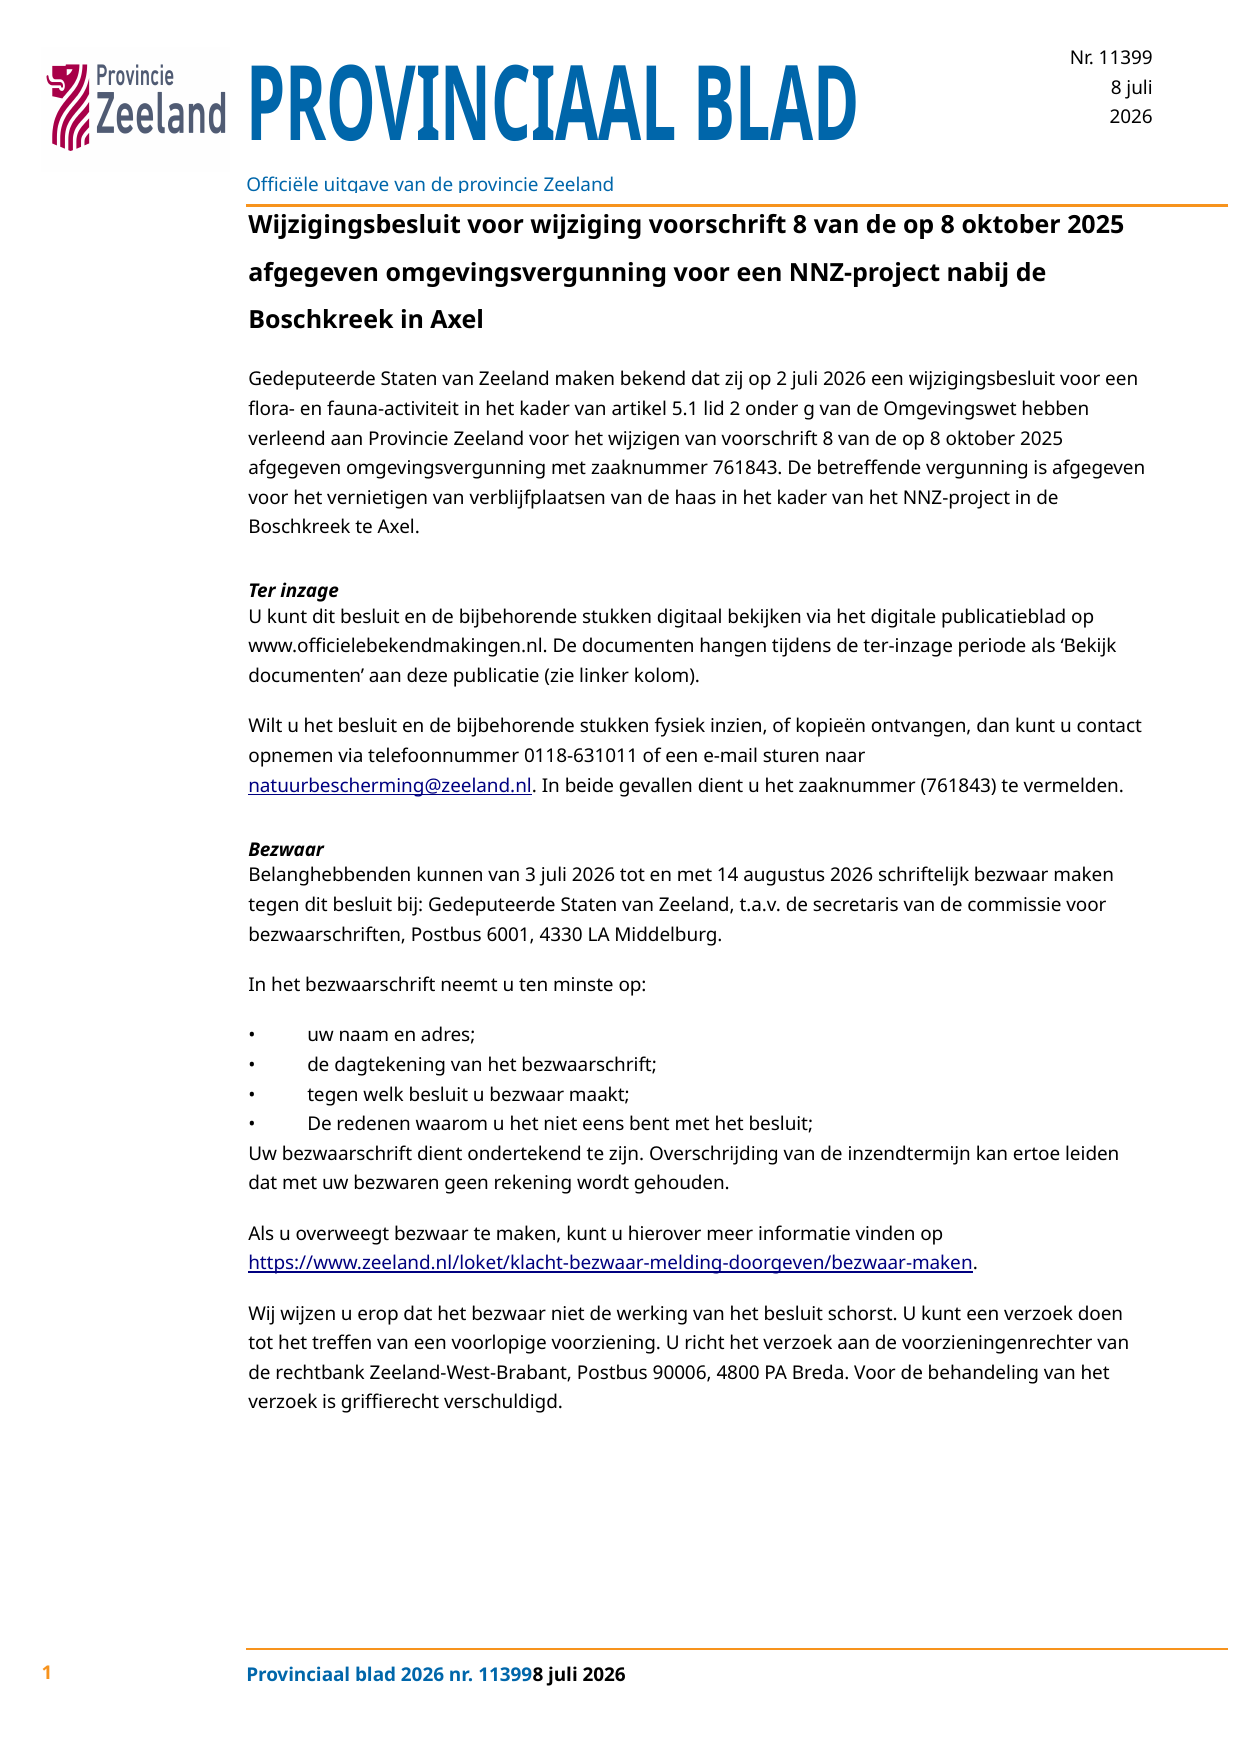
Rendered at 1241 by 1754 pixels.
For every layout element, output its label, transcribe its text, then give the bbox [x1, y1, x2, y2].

picture [41, 47, 231, 172]
text In het bezwaarschrift neemt u ten minste op: [248, 971, 1152, 997]
list de dagtekening van het bezwaarschrift; [248, 1051, 1152, 1077]
list De redenen waarom u het niet eens bent met het besluit; [248, 1110, 1152, 1136]
text Wij wijzen u erop dat het bezwaar niet de werking van het besluit schorst. U kunt een verzoek doen tot het treffen van een voorlopige voorziening. U richt het verzoek aan de voorzieningenrechter van de rechtbank Zeeland-West-Brabant, Postbus 90006, 4800 PA Breda. Voor de behandeling van het verzoek is griffierecht verschuldigd. [248, 1300, 1152, 1414]
text Belanghebbenden kunnen van 3 juli 2026 tot en met 14 augustus 2026 schriftelijk bezwaar maken tegen dit besluit bij: Gedeputeerde Staten van Zeeland, t.a.v. de secretaris van de commissie voor bezwaarschriften, Postbus 6001, 4330 LA Middelburg. [248, 862, 1152, 946]
text Wijzigingsbesluit voor wijziging voorschrift 8 van de op 8 oktober 2025 afgegeven omgevingsvergunning voor een NNZ-project nabij de Boschkreek in Axel [248, 207, 1152, 336]
text Bezwaar [248, 836, 1152, 862]
text U kunt dit besluit en de bijbehorende stukken digitaal bekijken via het digitale publicatieblad op www.officielebekendmakingen.nl. De documenten hangen tijdens de ter-inzage periode als ‘Bekijk documenten’ aan deze publicatie (zie linker kolom). [248, 603, 1152, 688]
text Wilt u het besluit en de bijbehorende stukken fysiek inzien, of kopieën ontvangen, dan kunt u contact opnemen via telefoonnummer 0118-631011 of een e-mail sturen naar natuurbescherming@zeeland.nl. In beide gevallen dient u het zaaknummer (761843) te vermelden. [248, 713, 1152, 798]
list uw naam en adres; [248, 1022, 1152, 1047]
text Als u overweegt bezwaar te maken, kunt u hierover meer informatie vinden op https://www.zeeland.nl/loket/klacht-bezwaar-melding-doorgeven/bezwaar-maken. [248, 1220, 1152, 1275]
text Ter inzage [248, 577, 1152, 603]
text Uw bezwaarschrift dient ondertekend te zijn. Overschrijding van de inzendtermijn kan ertoe leiden dat met uw bezwaren geen rekening wordt gehouden. [248, 1140, 1152, 1195]
text Gedeputeerde Staten van Zeeland maken bekend dat zij op 2 juli 2026 een wijzigingsbesluit voor een flora- en fauna-activiteit in het kader van artikel 5.1 lid 2 onder g van de Omgevingswet hebben verleend aan Provincie Zeeland voor het wijzigen van voorschrift 8 van de op 8 oktober 2025 afgegeven omgevingsvergunning met zaaknummer 761843. De betreffende vergunning is afgegeven voor het vernietigen van verblijfplaatsen van de haas in het kader van het NNZ-project in de Boschkreek te Axel. [248, 366, 1152, 539]
list tegen welk besluit u bezwaar maakt; [248, 1081, 1152, 1106]
